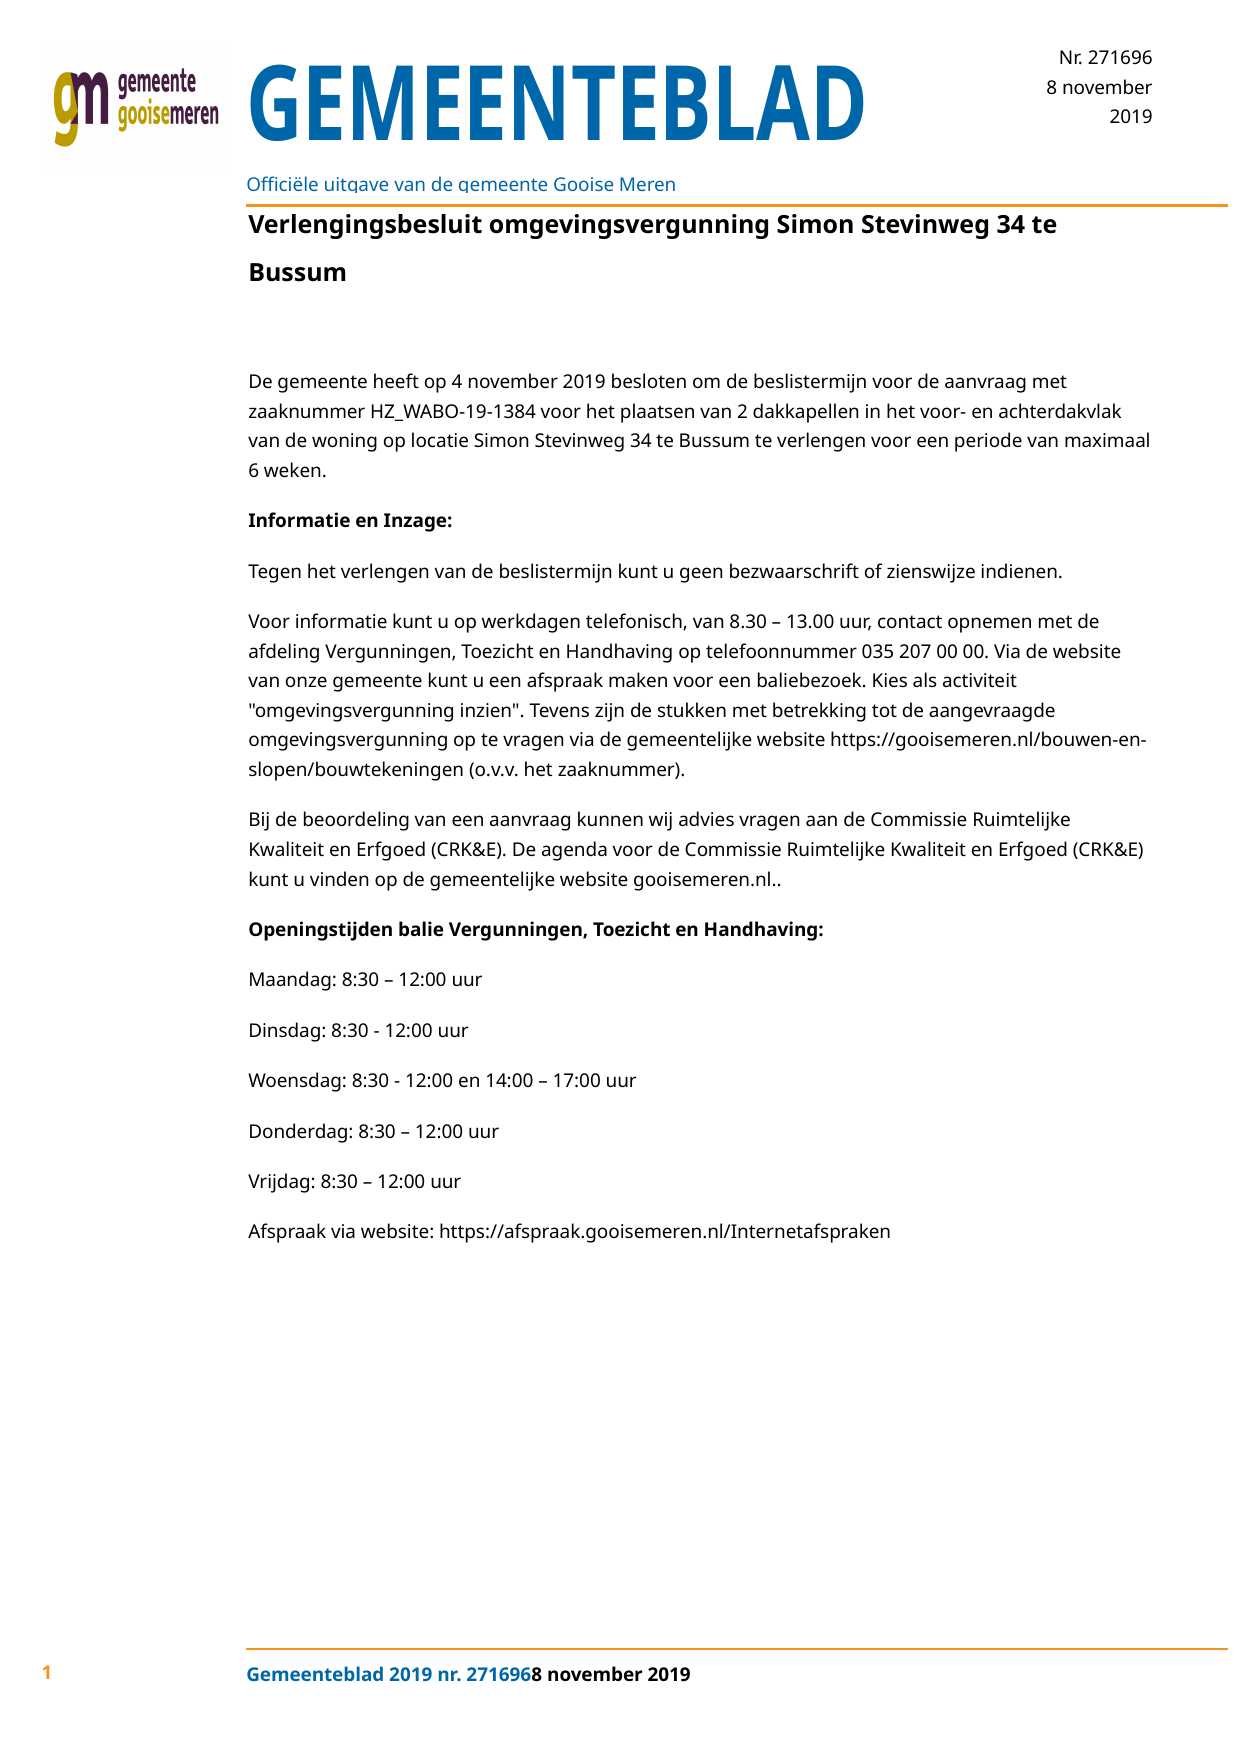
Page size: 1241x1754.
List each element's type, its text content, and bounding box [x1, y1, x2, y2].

text Verlengingsbesluit omgevingsvergunning Simon Stevinweg 34 te Bussum [248, 207, 1152, 288]
text Bij de beoordeling van een aanvraag kunnen wij advies vragen aan de Commissie Ruimtelijke Kwaliteit en Erfgoed (CRK&E). De agenda voor de Commissie Ruimtelijke Kwaliteit en Erfgoed (CRK&E) kunt u vinden op de gemeentelijke website gooisemeren.nl.. [248, 807, 1152, 892]
text Tegen het verlengen van de beslistermijn kunt u geen bezwaarschrift of zienswijze indienen. [248, 558, 1152, 584]
text De gemeente heeft op 4 november 2019 besloten om de beslistermijn voor de aanvraag met zaaknummer HZ_WABO-19-1384 voor het plaatsen van 2 dakkapellen in het voor- en achterdakvlak van de woning op locatie Simon Stevinweg 34 te Bussum te verlengen voor een periode van maximaal 6 weken. [248, 368, 1152, 483]
text Woensdag: 8:30 - 12:00 en 14:00 – 17:00 uur [248, 1067, 1152, 1093]
text Voor informatie kunt u op werkdagen telefonisch, van 8.30 – 13.00 uur, contact opnemen met de afdeling Vergunningen, Toezicht en Handhaving op telefoonnummer 035 207 00 00. Via de website van onze gemeente kunt u een afspraak maken voor een baliebezoek. Kies als activiteit "omgevingsvergunning inzien". Tevens zijn de stukken met betrekking tot de aangevraagde omgevingsvergunning op te vragen via de gemeentelijke website https://gooisemeren.nl/bouwen-en-slopen/bouwtekeningen (o.v.v. het zaaknummer). [248, 608, 1152, 782]
text Donderdag: 8:30 – 12:00 uur [248, 1118, 1152, 1144]
text Afspraak via website: https://afspraak.gooisemeren.nl/Internetafspraken [248, 1219, 1152, 1244]
text Dinsdag: 8:30 - 12:00 uur [248, 1017, 1152, 1043]
text Vrijdag: 8:30 – 12:00 uur [248, 1168, 1152, 1194]
picture [41, 47, 231, 172]
text Maandag: 8:30 – 12:00 uur [248, 967, 1152, 992]
text Openingstijden balie Vergunningen, Toezicht en Handhaving: [248, 916, 1152, 942]
text Informatie en Inzage: [248, 507, 1152, 533]
